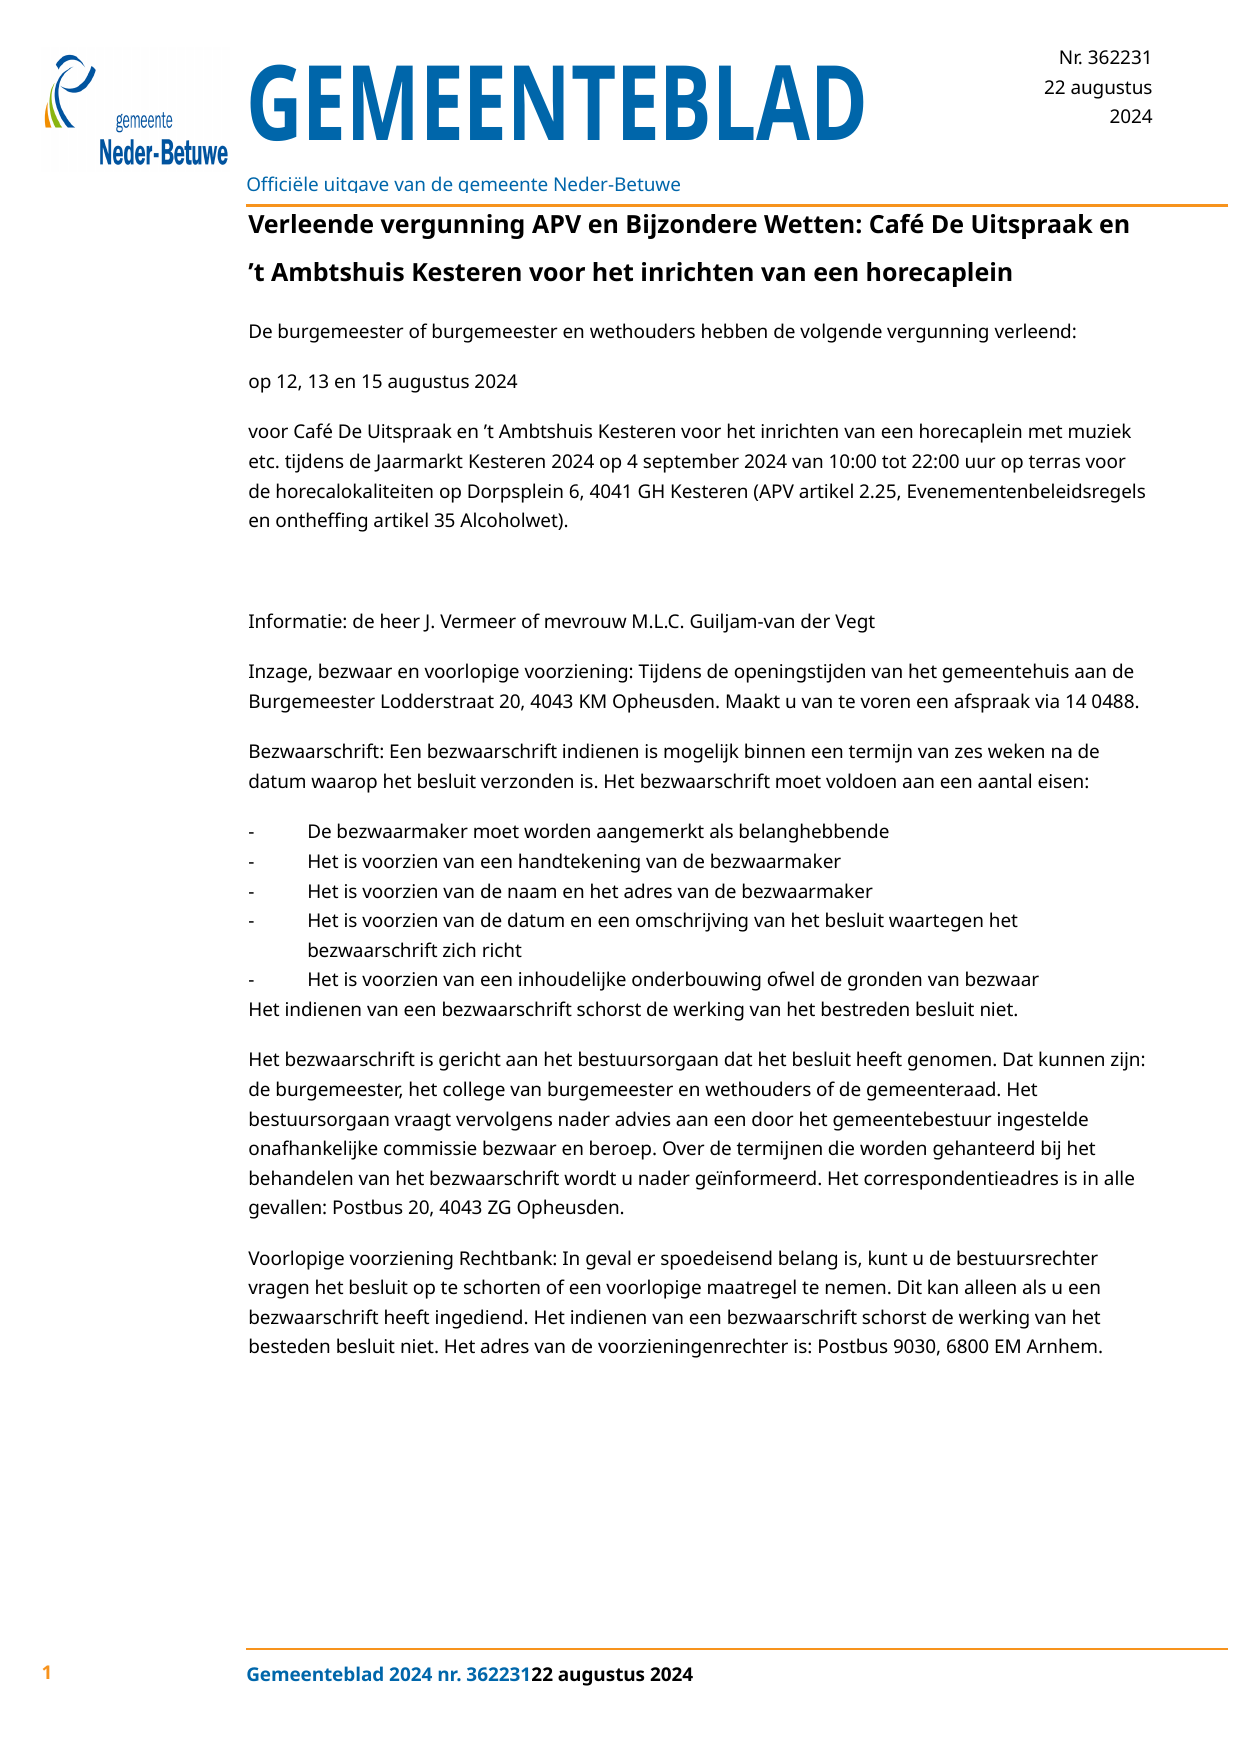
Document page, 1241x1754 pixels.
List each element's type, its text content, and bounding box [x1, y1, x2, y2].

list Het is voorzien van de datum en een omschrijving van het besluit waartegen het bezwaarschrift zich richt [248, 907, 1152, 963]
list Het is voorzien van een handtekening van de bezwaarmaker [248, 848, 1152, 874]
text Verleende vergunning APV en Bijzondere Wetten: Café De Uitspraak en ’t Ambtshuis Kesteren voor het inrichten van een horecaplein [248, 207, 1152, 288]
text Het indienen van een bezwaarschrift schorst de werking van het bestreden besluit niet. [248, 996, 1152, 1022]
list Het is voorzien van een inhoudelijke onderbouwing ofwel de gronden van bezwaar [248, 967, 1152, 992]
text Inzage, bezwaar en voorlopige voorziening: Tijdens de openingstijden van het gemeentehuis aan de Burgemeester Lodderstraat 20, 4043 KM Opheusden. Maakt u van te voren een afspraak via 14 0488. [248, 659, 1152, 714]
picture [41, 47, 231, 172]
text De burgemeester of burgemeester en wethouders hebben de volgende vergunning verleend: [248, 318, 1152, 344]
text op 12, 13 en 15 augustus 2024 [248, 368, 1152, 394]
text Voorlopige voorziening Rechtbank: In geval er spoedeisend belang is, kunt u de bestuursrechter vragen het besluit op te schorten of een voorlopige maatregel te nemen. Dit kan alleen als u een bezwaarschrift heeft ingediend. Het indienen van een bezwaarschrift schorst de werking van het besteden besluit niet. Het adres van de voorzieningenrechter is: Postbus 9030, 6800 EM Arnhem. [248, 1245, 1152, 1359]
list De bezwaarmaker moet worden aangemerkt als belanghebbende [248, 819, 1152, 844]
text Informatie: de heer J. Vermeer of mevrouw M.L.C. Guiljam-van der Vegt [248, 608, 1152, 634]
text Het bezwaarschrift is gericht aan het bestuursorgaan dat het besluit heeft genomen. Dat kunnen zijn: de burgemeester, het college van burgemeester en wethouders of de gemeenteraad. Het bestuursorgaan vraagt vervolgens nader advies aan een door het gemeentebestuur ingestelde onafhankelijke commissie bezwaar en beroep. Over de termijnen die worden gehanteerd bij het behandelen van het bezwaarschrift wordt u nader geïnformeerd. Het correspondentieadres is in alle gevallen: Postbus 20, 4043 ZG Opheusden. [248, 1047, 1152, 1220]
list Het is voorzien van de naam en het adres van de bezwaarmaker [248, 878, 1152, 904]
text voor Café De Uitspraak en ’t Ambtshuis Kesteren voor het inrichten van een horecaplein met muziek etc. tijdens de Jaarmarkt Kesteren 2024 op 4 september 2024 van 10:00 tot 22:00 uur op terras voor de horecalokaliteiten op Dorpsplein 6, 4041 GH Kesteren (APV artikel 2.25, Evenementenbeleidsregels en ontheffing artikel 35 Alcoholwet). [248, 419, 1152, 533]
text Bezwaarschrift: Een bezwaarschrift indienen is mogelijk binnen een termijn van zes weken na de datum waarop het besluit verzonden is. Het bezwaarschrift moet voldoen aan een aantal eisen: [248, 739, 1152, 794]
